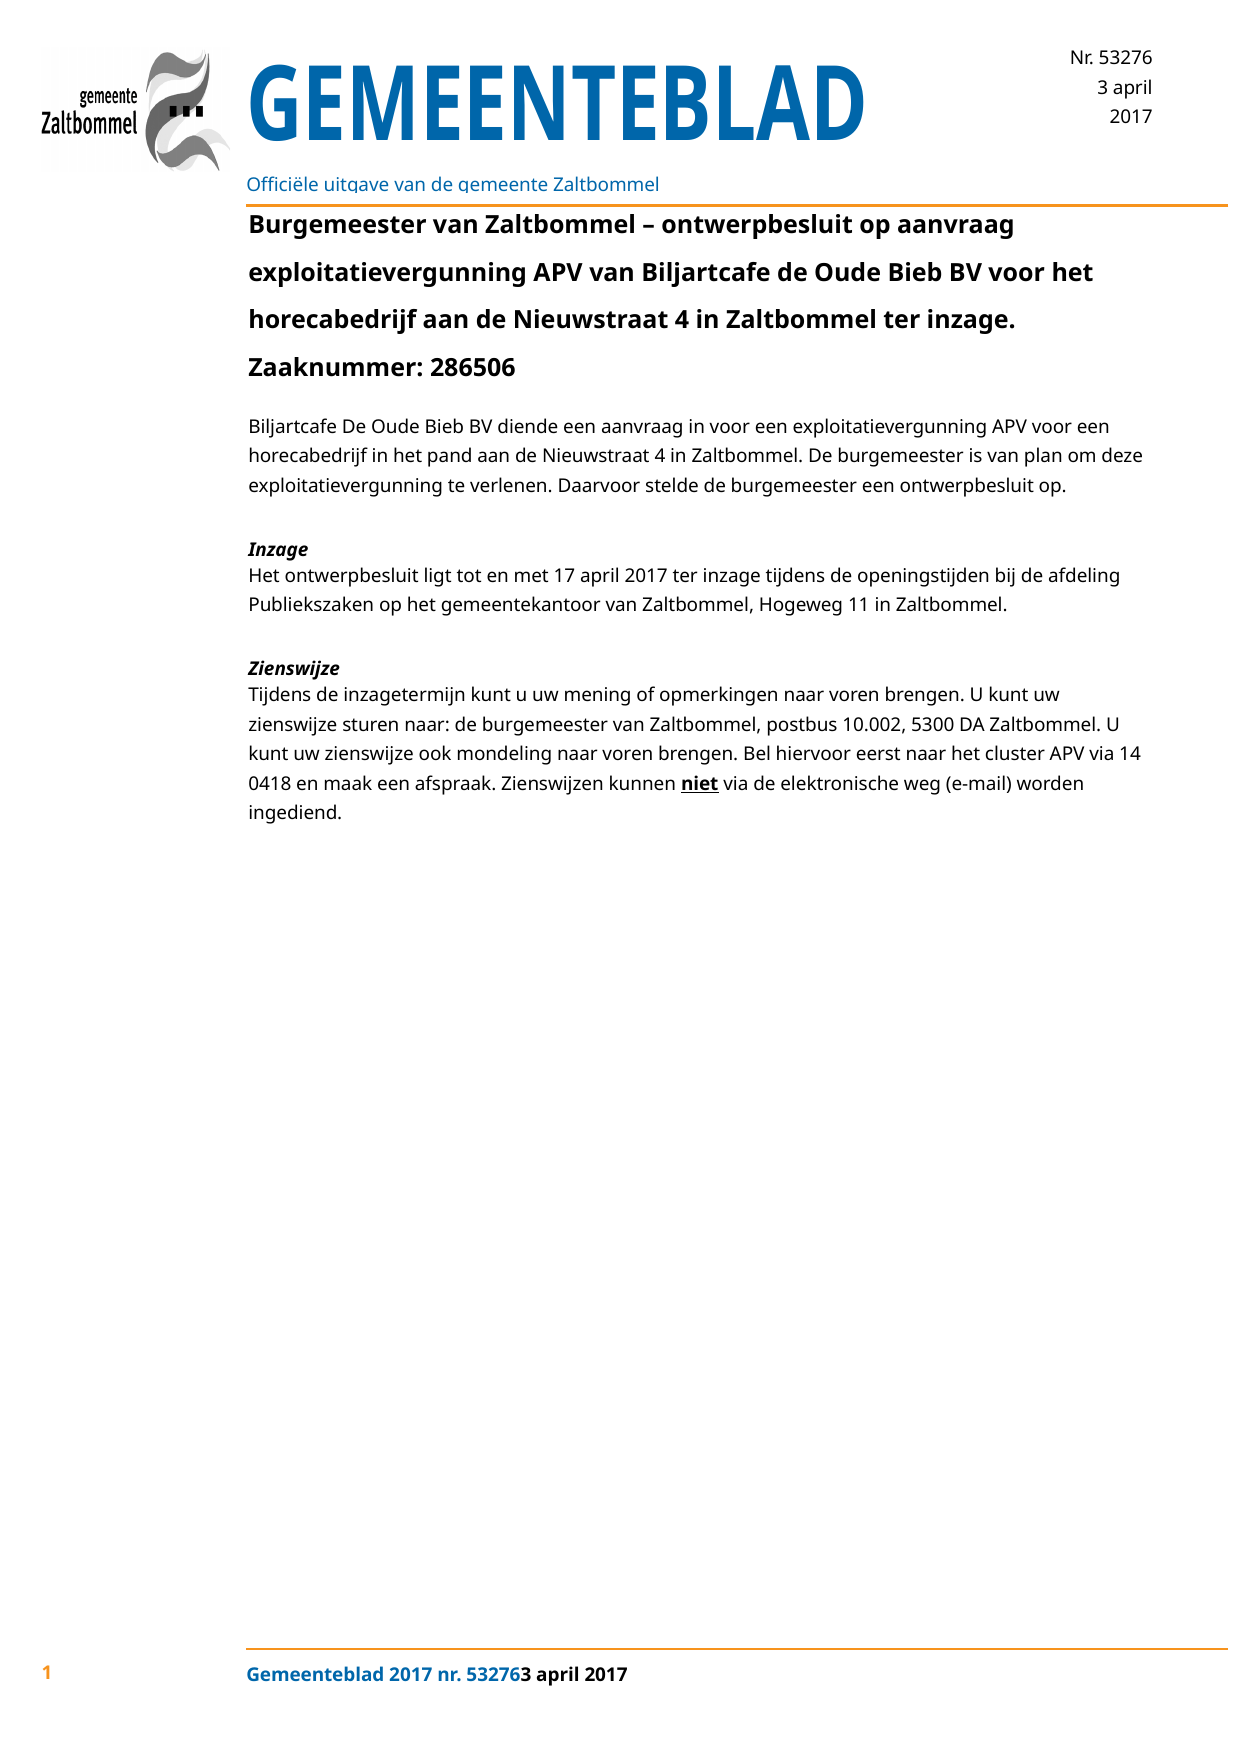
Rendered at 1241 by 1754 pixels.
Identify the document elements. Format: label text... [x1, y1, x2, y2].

picture [41, 47, 231, 172]
text Burgemeester van Zaltbommel – ontwerpbesluit op aanvraag exploitatievergunning APV van Biljartcafe de Oude Bieb BV voor het horecabedrijf aan de Nieuwstraat 4 in Zaltbommel ter inzage. Zaaknummer: 286506 [248, 207, 1152, 384]
text Biljartcafe De Oude Bieb BV diende een aanvraag in voor een exploitatievergunning APV voor een horecabedrijf in het pand aan de Nieuwstraat 4 in Zaltbommel. De burgemeester is van plan om deze exploitatievergunning te verlenen. Daarvoor stelde de burgemeester een ontwerpbesluit op. [248, 413, 1152, 498]
text Tijdens de inzagetermijn kunt u uw mening of opmerkingen naar voren brengen. U kunt uw zienswijze sturen naar: de burgemeester van Zaltbommel, postbus 10.002, 5300 DA Zaltbommel. U kunt uw zienswijze ook mondeling naar voren brengen. Bel hiervoor eerst naar het cluster APV via 14 0418 en maak een afspraak. Zienswijzen kunnen niet via de elektronische weg (e-mail) worden ingediend. [248, 681, 1152, 825]
text Inzage [248, 536, 1152, 562]
text Zienswijze [248, 656, 1152, 681]
text Het ontwerpbesluit ligt tot en met 17 april 2017 ter inzage tijdens de openingstijden bij de afdeling Publiekszaken op het gemeentekantoor van Zaltbommel, Hogeweg 11 in Zaltbommel. [248, 562, 1152, 617]
